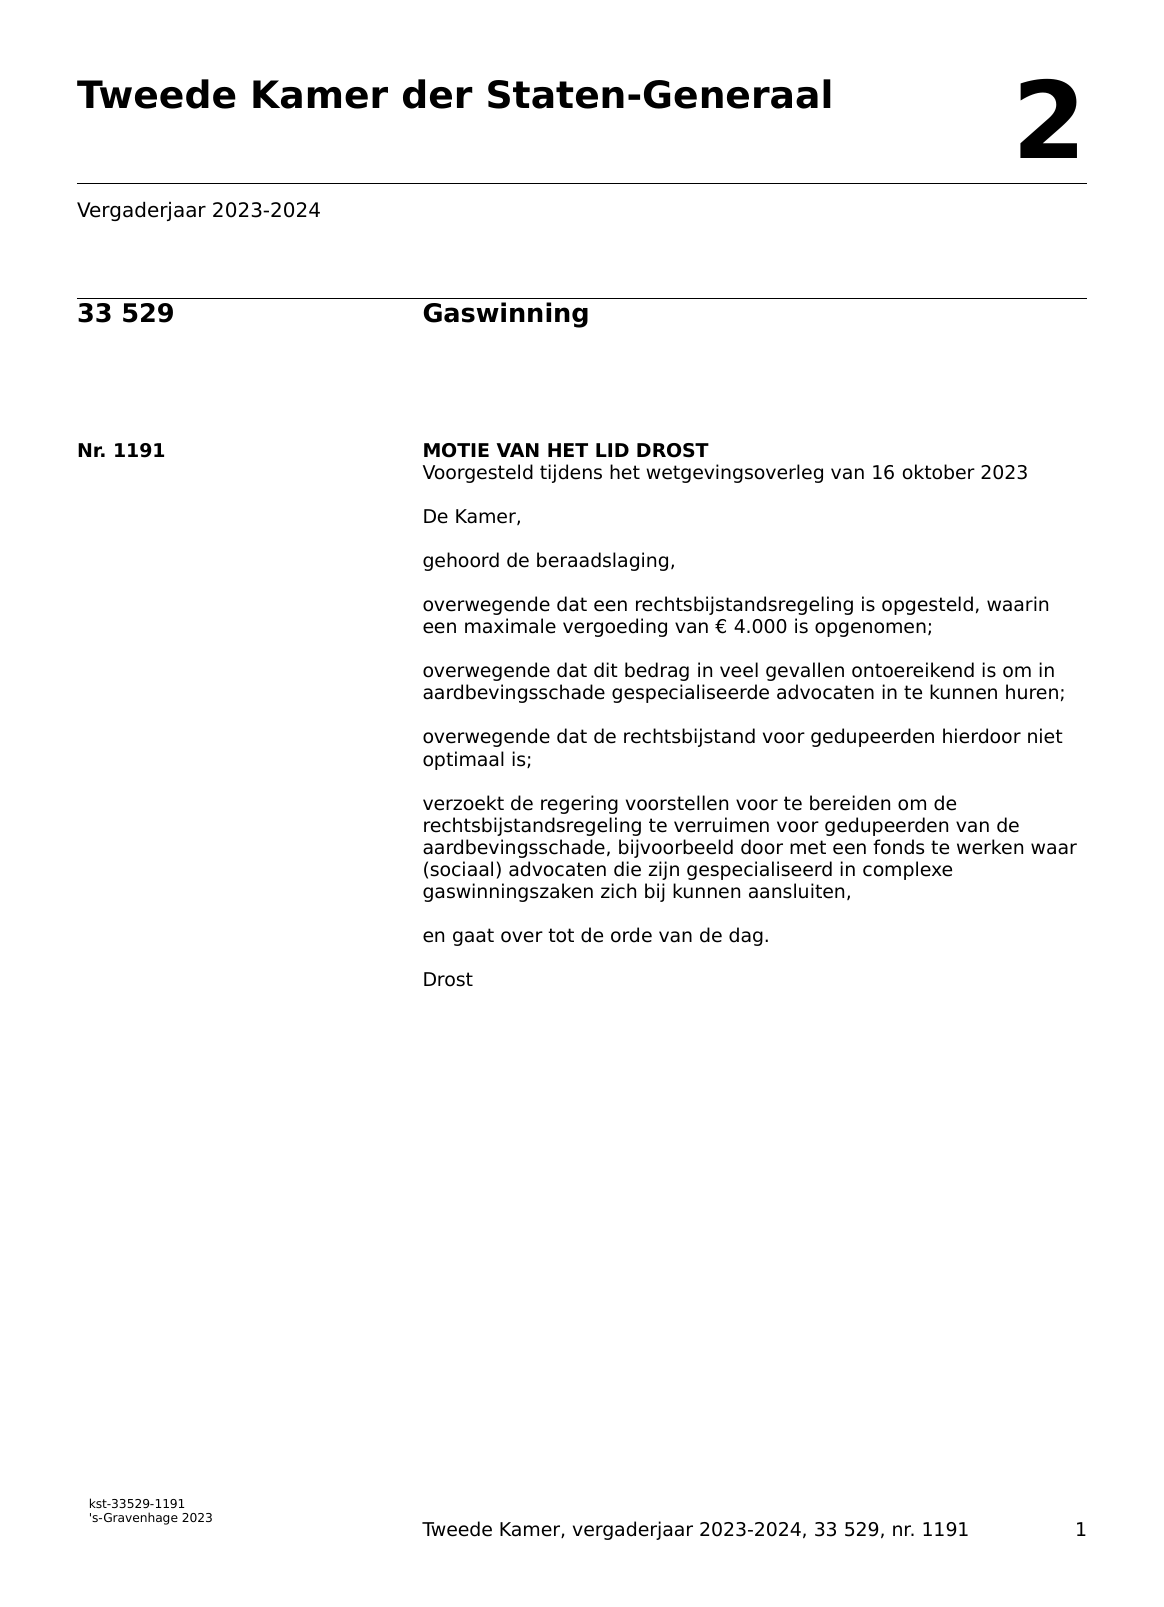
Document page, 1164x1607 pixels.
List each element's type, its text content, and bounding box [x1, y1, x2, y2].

text Voorgesteld tijdens het wetgevingsoverleg van 16 oktober 2023 [422, 462, 1087, 484]
subtitle 33 529 Gaswinning [77, 299, 1087, 329]
subtitle Nr. 1191 MOTIE VAN HET LID DROST [77, 440, 1087, 462]
table_header 2 [886, 59, 1087, 183]
table_header Tweede Kamer der Staten-Generaal [77, 59, 886, 183]
text 's-Gravenhage 2023 [88, 1511, 323, 1525]
table_cell Vergaderjaar 2023-2024 [77, 184, 1087, 298]
text Drost [422, 969, 1087, 991]
text overwegende dat dit bedrag in veel gevallen ontoereikend is om in aardbevingsschade gespecialiseerde advocaten in te kunnen huren; [422, 660, 1087, 704]
text gehoord de beraadslaging, [422, 550, 1087, 572]
text De Kamer, [422, 506, 1087, 528]
text overwegende dat een rechtsbijstandsregeling is opgesteld, waarin een maximale vergoeding van € 4.000 is opgenomen; [422, 594, 1087, 638]
text kst-33529-1191 [88, 1497, 323, 1511]
text en gaat over tot de orde van de dag. [422, 925, 1087, 947]
text verzoekt de regering voorstellen voor te bereiden om de rechtsbijstandsregeling te verruimen voor gedupeerden van de aardbevingsschade, bijvoorbeeld door met een fonds te werken waar (sociaal) advocaten die zijn gespecialiseerd in complexe gaswinningszaken zich bij kunnen aansluiten, [422, 793, 1087, 902]
text overwegende dat de rechtsbijstand voor gedupeerden hierdoor niet optimaal is; [422, 726, 1087, 770]
